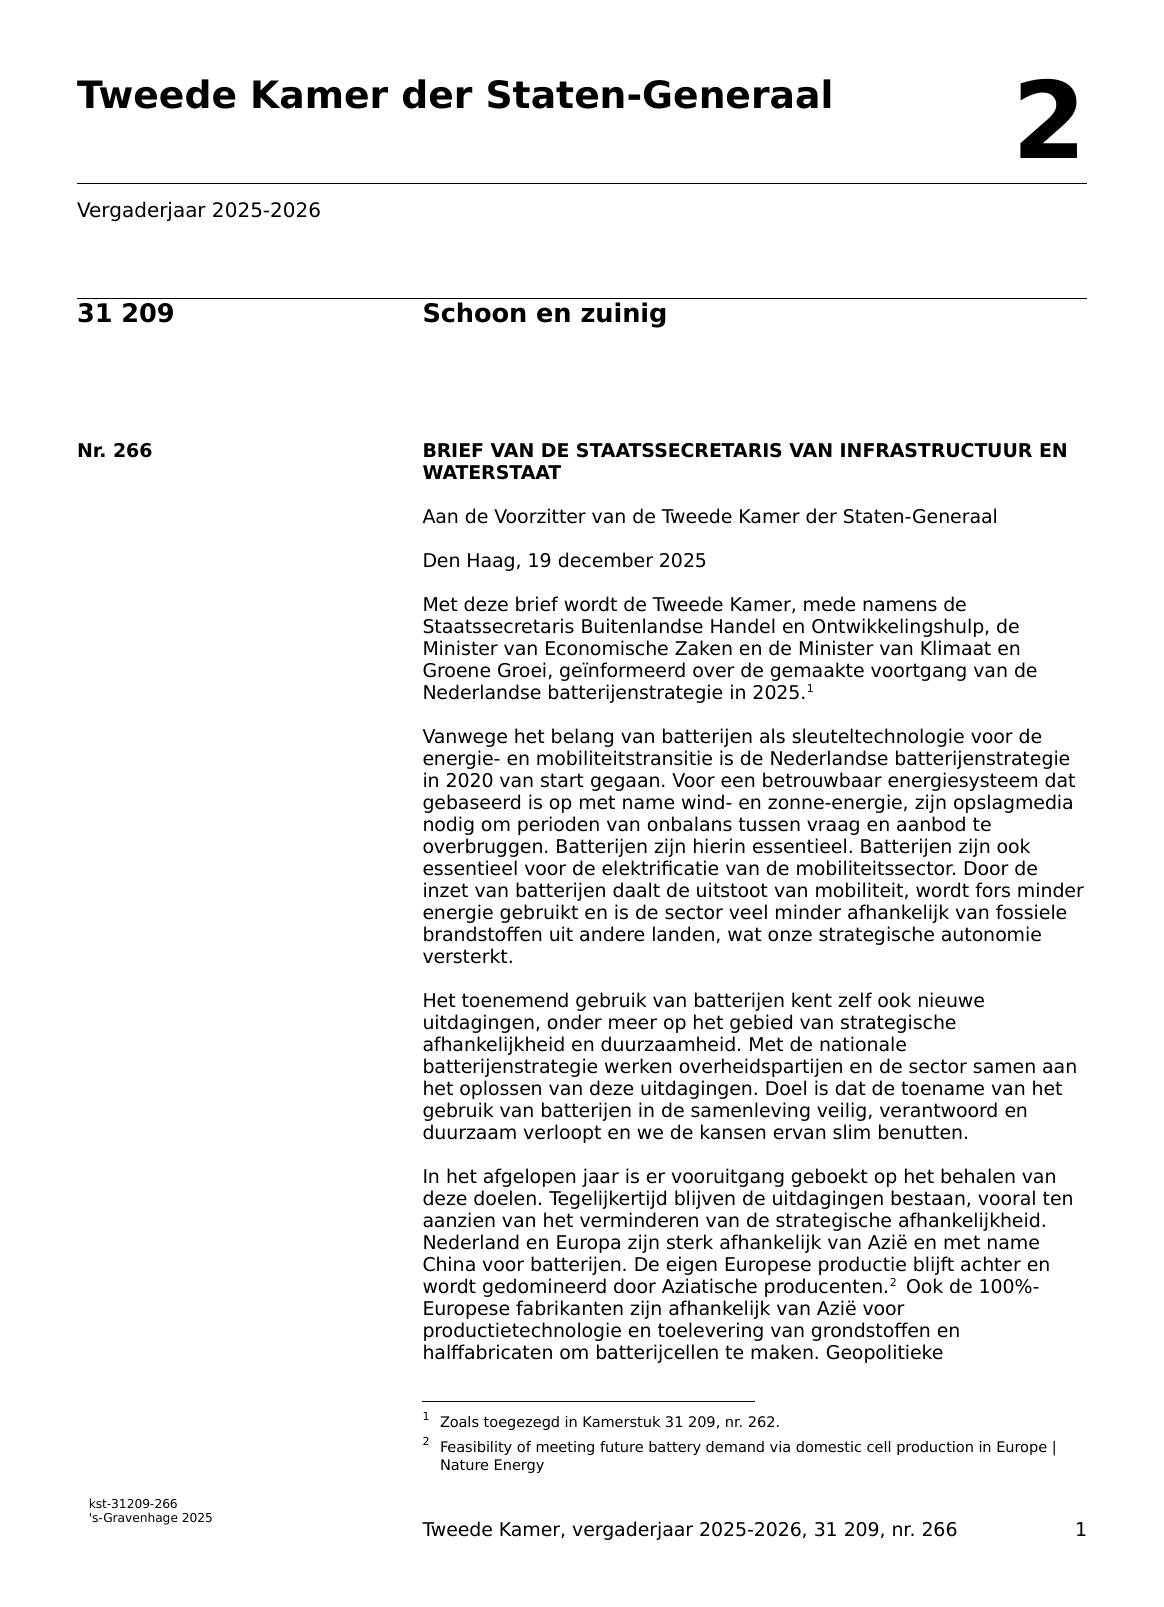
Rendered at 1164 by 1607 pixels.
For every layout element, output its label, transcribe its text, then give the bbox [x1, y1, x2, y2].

text Aan de Voorzitter van de Tweede Kamer der Staten-Generaal [422, 506, 1087, 528]
text kst-31209-266 [88, 1497, 323, 1511]
text 's-Gravenhage 2025 [88, 1511, 323, 1525]
subtitle 31 209 Schoon en zuinig [77, 299, 1087, 329]
table_header 2 [886, 59, 1087, 183]
table_cell Vergaderjaar 2025-2026 [77, 184, 1087, 298]
text Zoals toegezegd in Kamerstuk 31 209, nr. 262. [422, 1410, 1087, 1432]
text Het toenemend gebruik van batterijen kent zelf ook nieuwe uitdagingen, onder meer op het gebied van strategische afhankelijkheid en duurzaamheid. Met de nationale batterijenstrategie werken overheidspartijen en de sector samen aan het oplossen van deze uitdagingen. Doel is dat de toename van het gebruik van batterijen in de samenleving veilig, verantwoord en duurzaam verloopt en we de kansen ervan slim benutten. [422, 990, 1087, 1144]
subtitle Nr. 266 BRIEF VAN DE STAATSSECRETARIS VAN INFRASTRUCTUUR EN WATERSTAAT [77, 440, 1087, 484]
text Feasibility of meeting future battery demand via domestic cell production in Europe | Nature Energy [422, 1435, 1087, 1474]
text Den Haag, 19 december 2025 [422, 550, 1087, 572]
table_header Tweede Kamer der Staten-Generaal [77, 59, 886, 183]
text Met deze brief wordt de Tweede Kamer, mede namens de Staatssecretaris Buitenlandse Handel en Ontwikkelingshulp, de Minister van Economische Zaken en de Minister van Klimaat en Groene Groei, geïnformeerd over de gemaakte voortgang van de Nederlandse batterijenstrategie in 2025. [422, 594, 1087, 704]
text In het afgelopen jaar is er vooruitgang geboekt op het behalen van deze doelen. Tegelijkertijd blijven de uitdagingen bestaan, vooral ten aanzien van het verminderen van de strategische afhankelijkheid. Nederland en Europa zijn sterk afhankelijk van Azië en met name China voor batterijen. De eigen Europese productie blijft achter en wordt gedomineerd door Aziatische producenten. Ook de 100%-Europese fabrikanten zijn afhankelijk van Azië voor productietechnologie en toelevering van grondstoffen en halffabricaten om batterijcellen te maken. Geopolitieke [422, 1166, 1087, 1364]
text Vanwege het belang van batterijen als sleuteltechnologie voor de energie- en mobiliteitstransitie is de Nederlandse batterijenstrategie in 2020 van start gegaan. Voor een betrouwbaar energiesysteem dat gebaseerd is op met name wind- en zonne-energie, zijn opslagmedia nodig om perioden van onbalans tussen vraag en aanbod te overbruggen. Batterijen zijn hierin essentieel. Batterijen zijn ook essentieel voor de elektrificatie van de mobiliteitssector. Door de inzet van batterijen daalt de uitstoot van mobiliteit, wordt fors minder energie gebruikt en is de sector veel minder afhankelijk van fossiele brandstoffen uit andere landen, wat onze strategische autonomie versterkt. [422, 726, 1087, 968]
